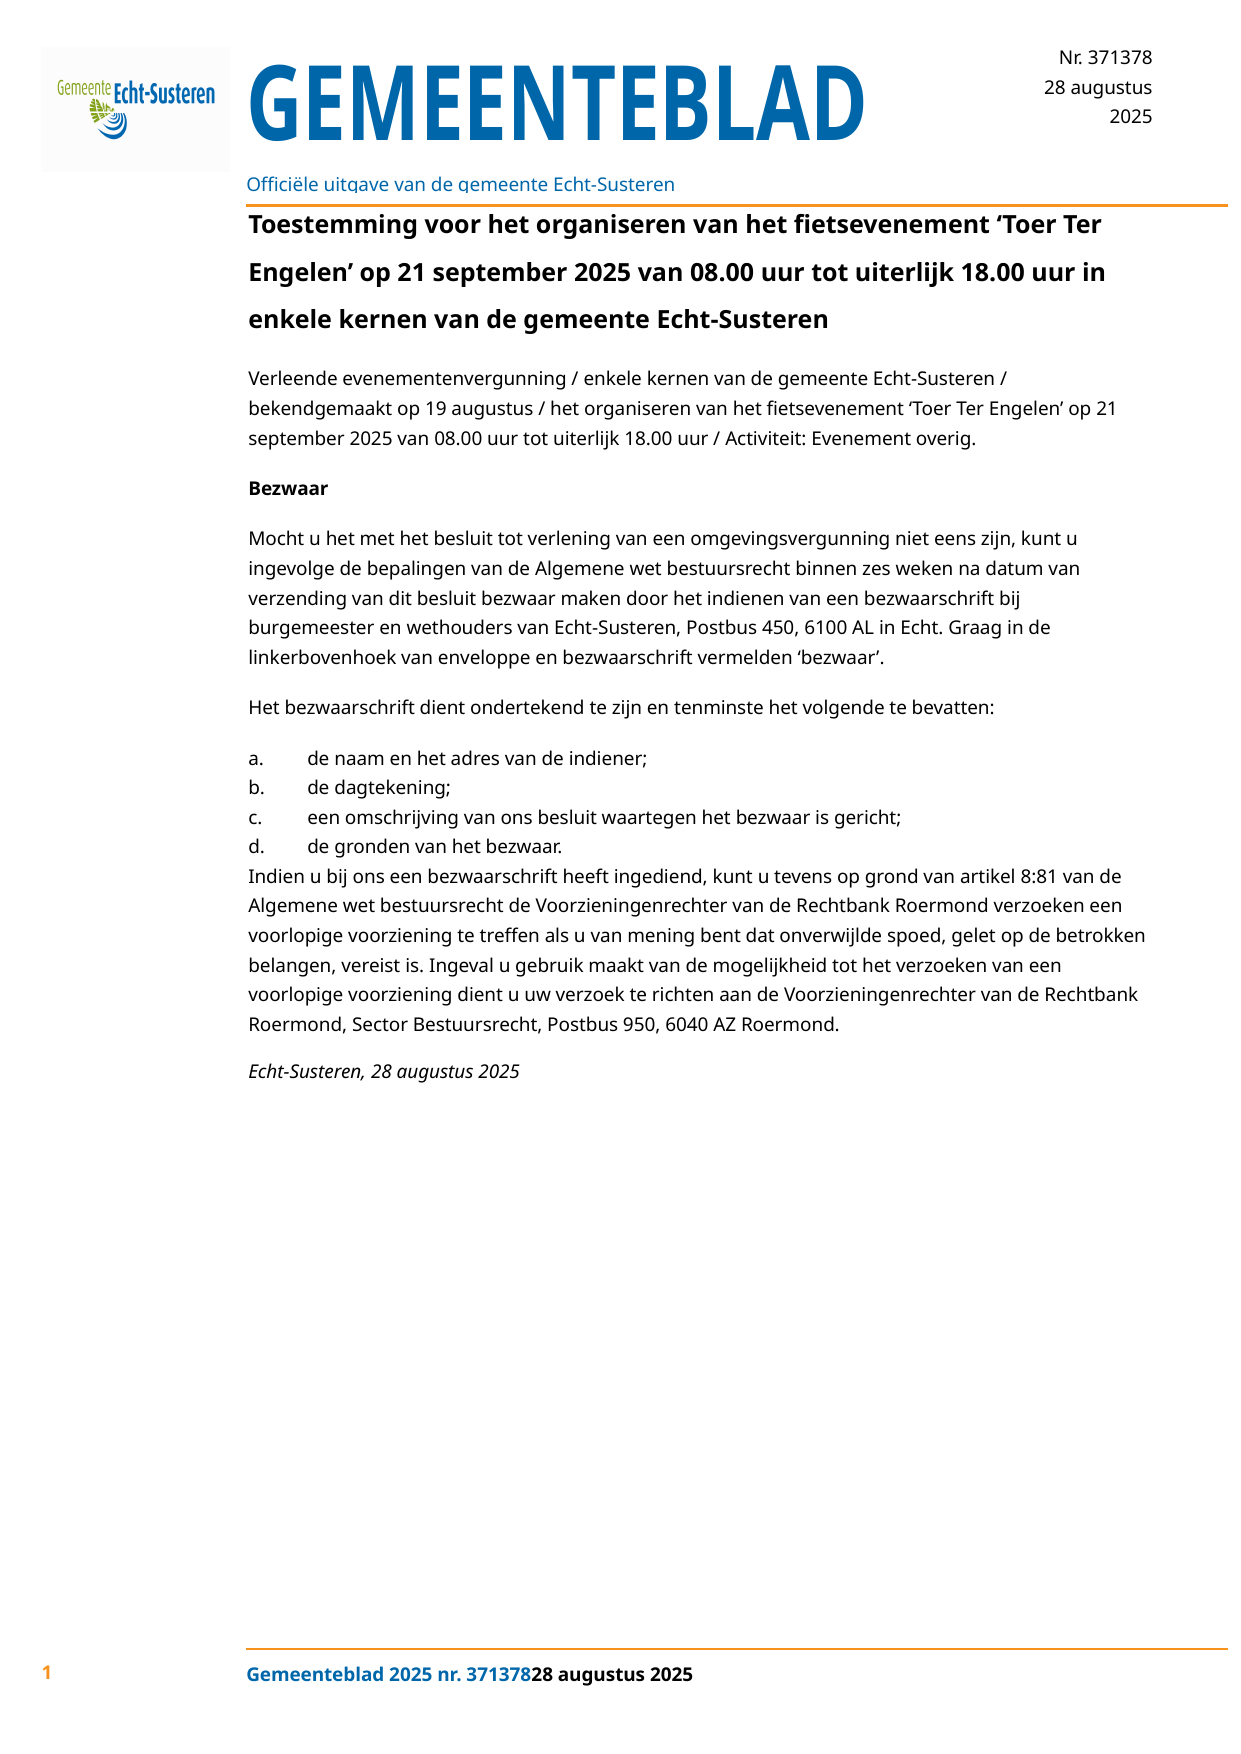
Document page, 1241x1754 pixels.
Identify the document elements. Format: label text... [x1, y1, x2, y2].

list een omschrijving van ons besluit waartegen het bezwaar is gericht; [248, 804, 1152, 829]
text Bezwaar [248, 475, 1152, 501]
list de naam en het adres van de indiener; [248, 745, 1152, 770]
list de gronden van het bezwaar. [248, 833, 1152, 859]
text Verleende evenementenvergunning / enkele kernen van de gemeente Echt-Susteren / bekendgemaakt op 19 augustus / het organiseren van het fietsevenement ‘Toer Ter Engelen’ op 21 september 2025 van 08.00 uur tot uiterlijk 18.00 uur / Activiteit: Evenement overig. [248, 366, 1152, 450]
text Het bezwaarschrift dient ondertekend te zijn en tenminste het volgende te bevatten: [248, 694, 1152, 720]
text Indien u bij ons een bezwaarschrift heeft ingediend, kunt u tevens op grond van artikel 8:81 van de Algemene wet bestuursrecht de Voorzieningenrechter van de Rechtbank Roermond verzoeken een voorlopige voorziening te treffen als u van mening bent dat onverwijlde spoed, gelet op de betrokken belangen, vereist is. Ingeval u gebruik maakt van de mogelijkheid tot het verzoeken van een voorlopige voorziening dient u uw verzoek te richten aan de Voorzieningenrechter van de Rechtbank Roermond, Sector Bestuursrecht, Postbus 950, 6040 AZ Roermond. [248, 863, 1152, 1037]
text Mocht u het met het besluit tot verlening van een omgevingsvergunning niet eens zijn, kunt u ingevolge de bepalingen van de Algemene wet bestuursrecht binnen zes weken na datum van verzending van dit besluit bezwaar maken door het indienen van een bezwaarschrift bij burgemeester en wethouders van Echt-Susteren, Postbus 450, 6100 AL in Echt. Graag in de linkerbovenhoek van enveloppe en bezwaarschrift vermelden ‘bezwaar’. [248, 526, 1152, 669]
picture [41, 47, 231, 172]
list de dagtekening; [248, 774, 1152, 800]
text Echt-Susteren, 28 augustus 2025 [248, 1059, 1152, 1084]
text Toestemming voor het organiseren van het fietsevenement ‘Toer Ter Engelen’ op 21 september 2025 van 08.00 uur tot uiterlijk 18.00 uur in enkele kernen van de gemeente Echt-Susteren [248, 207, 1152, 336]
